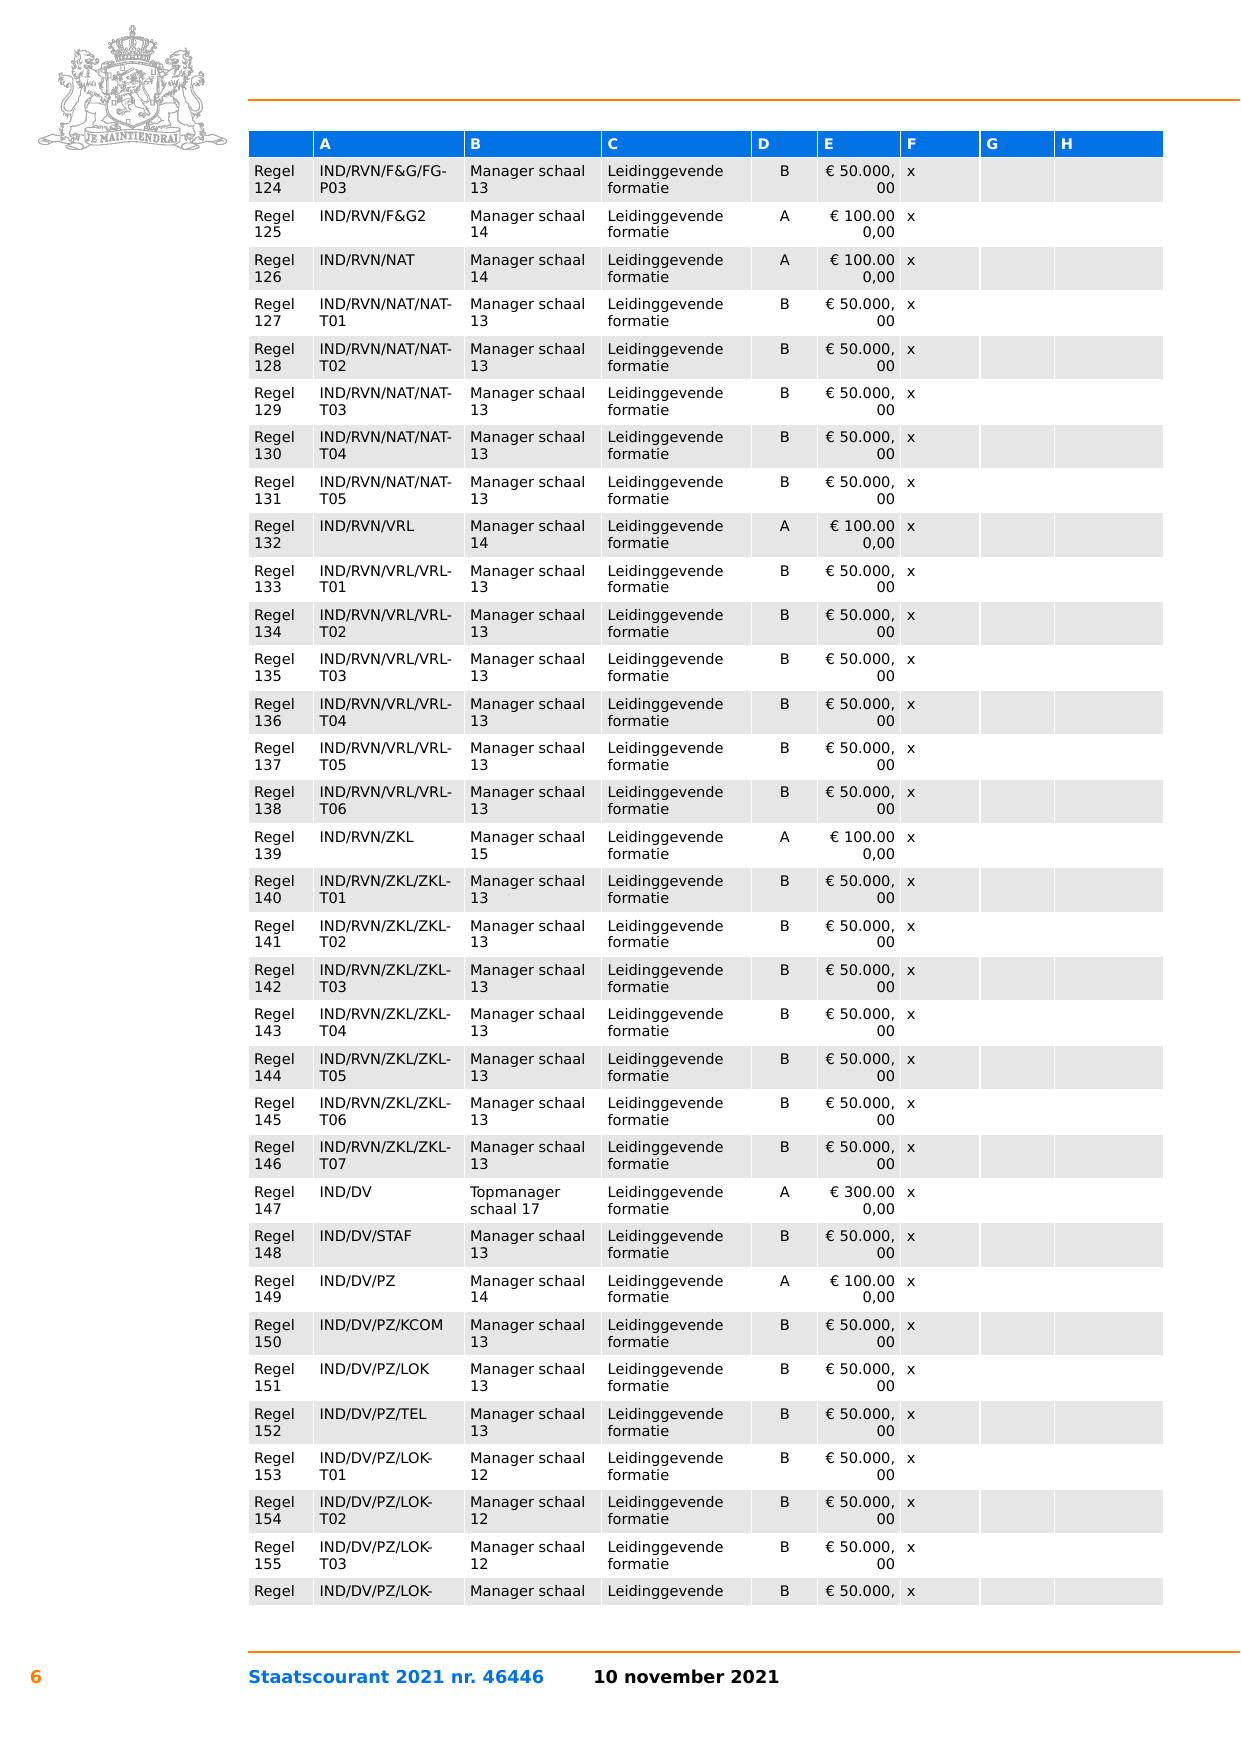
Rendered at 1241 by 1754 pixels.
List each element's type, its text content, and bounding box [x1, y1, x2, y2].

table_cell x [901, 1223, 979, 1267]
table_cell [981, 203, 1054, 246]
table_cell Leidinggevende formatie [602, 1001, 751, 1045]
table_cell Regel 153 [249, 1445, 313, 1488]
table_cell [1055, 513, 1163, 557]
table_cell [1055, 1268, 1163, 1311]
table_cell € 50.000,00 [818, 1135, 900, 1178]
table_cell Leidinggevende formatie [602, 646, 751, 690]
table_cell Manager schaal 13 [465, 1001, 601, 1045]
table_cell € 100.000,00 [818, 247, 900, 290]
table_cell Regel [249, 1578, 313, 1605]
table_cell x [901, 646, 979, 690]
table_cell Manager schaal 13 [465, 469, 601, 512]
table_cell Leidinggevende formatie [602, 735, 751, 778]
table_cell x [901, 780, 979, 823]
table_cell IND/DV/PZ/KCOM [314, 1312, 464, 1355]
table_cell [1055, 1223, 1163, 1267]
table_cell B [752, 1578, 817, 1605]
table_cell Leidinggevende formatie [602, 1312, 751, 1355]
table_cell [1055, 780, 1163, 823]
table_cell Leidinggevende formatie [602, 1401, 751, 1444]
table_cell Leidinggevende formatie [602, 1445, 751, 1488]
table_cell € 50.000,00 [818, 1223, 900, 1267]
table_cell Leidinggevende formatie [602, 780, 751, 823]
table_cell IND/RVN/NAT/NAT-T05 [314, 469, 464, 512]
table_cell x [901, 247, 979, 290]
table_cell A [752, 824, 817, 867]
table_cell Leidinggevende formatie [602, 1046, 751, 1089]
table_cell [1055, 1356, 1163, 1400]
table_cell x [901, 1090, 979, 1133]
table_cell [1055, 1090, 1163, 1133]
table_cell Leidinggevende formatie [602, 1223, 751, 1267]
table_cell € 50.000,00 [818, 158, 900, 202]
table_cell Manager schaal 13 [465, 425, 601, 468]
table_cell Regel 142 [249, 957, 313, 1000]
table_cell x [901, 158, 979, 202]
table_cell x [901, 735, 979, 778]
table_cell € 50.000,00 [818, 336, 900, 379]
table_cell B [752, 425, 817, 468]
table_cell x [901, 1046, 979, 1089]
table_cell Regel 143 [249, 1001, 313, 1045]
table_cell Topmanager schaal 17 [465, 1179, 601, 1222]
table_cell Manager schaal 13 [465, 780, 601, 823]
table_cell [1055, 691, 1163, 734]
table_cell IND/DV/PZ/TEL [314, 1401, 464, 1444]
table_cell B [752, 691, 817, 734]
table_cell Manager schaal 13 [465, 1046, 601, 1089]
table_cell IND/RVN/ZKL/ZKL-T01 [314, 868, 464, 912]
table_cell Regel 154 [249, 1490, 313, 1533]
table_cell IND/RVN/VRL/VRL-T01 [314, 558, 464, 601]
table_cell B [752, 1312, 817, 1355]
table_cell B [752, 602, 817, 645]
table_cell € 50.000,00 [818, 735, 900, 778]
table_cell [1055, 1179, 1163, 1222]
table_cell Leidinggevende formatie [602, 1268, 751, 1311]
table_cell IND/RVN/VRL/VRL-T06 [314, 780, 464, 823]
table_cell [981, 558, 1054, 601]
table_header A [314, 131, 464, 157]
table_cell B [752, 1135, 817, 1178]
table_cell Regel 128 [249, 336, 313, 379]
table_cell Regel 144 [249, 1046, 313, 1089]
table_cell x [901, 1578, 979, 1605]
table_cell B [752, 158, 817, 202]
table_cell IND/RVN/ZKL/ZKL-T06 [314, 1090, 464, 1133]
table_cell x [901, 513, 979, 557]
table_cell Regel 152 [249, 1401, 313, 1444]
table_cell [981, 1046, 1054, 1089]
table_cell x [901, 425, 979, 468]
table_cell IND/RVN/NAT [314, 247, 464, 290]
table_cell [981, 1135, 1054, 1178]
table_cell Manager schaal [465, 1578, 601, 1605]
table_cell [981, 957, 1054, 1000]
table_cell IND/DV/PZ [314, 1268, 464, 1311]
table_header H [1055, 131, 1163, 157]
table_cell B [752, 469, 817, 512]
table_cell [1055, 646, 1163, 690]
table_cell Leidinggevende formatie [602, 469, 751, 512]
table_cell € 100.000,00 [818, 1268, 900, 1311]
table_cell [981, 824, 1054, 867]
table_cell Regel 138 [249, 780, 313, 823]
table_cell Manager schaal 13 [465, 602, 601, 645]
table_cell [1055, 1490, 1163, 1533]
table_cell x [901, 336, 979, 379]
table_cell [981, 913, 1054, 956]
table_cell [1055, 735, 1163, 778]
table_header C [602, 131, 751, 157]
table_cell [1055, 824, 1163, 867]
table_cell IND/RVN/ZKL [314, 824, 464, 867]
table_cell Regel 140 [249, 868, 313, 912]
table_cell [1055, 1046, 1163, 1089]
table_cell [981, 513, 1054, 557]
table_cell A [752, 247, 817, 290]
table_cell x [901, 1401, 979, 1444]
table_cell Manager schaal 13 [465, 1135, 601, 1178]
table_cell IND/RVN/NAT/NAT-T04 [314, 425, 464, 468]
table_cell Leidinggevende formatie [602, 913, 751, 956]
table_cell x [901, 1445, 979, 1488]
table_cell A [752, 1268, 817, 1311]
table_cell [981, 247, 1054, 290]
table_cell [981, 425, 1054, 468]
table_cell Regel 129 [249, 380, 313, 423]
table_cell Leidinggevende formatie [602, 247, 751, 290]
table_cell [1055, 558, 1163, 601]
table_cell [1055, 425, 1163, 468]
table_cell B [752, 868, 817, 912]
table_cell Manager schaal 13 [465, 913, 601, 956]
table_cell B [752, 1090, 817, 1133]
table_cell Leidinggevende formatie [602, 868, 751, 912]
table_header D [752, 131, 817, 157]
table_cell [981, 291, 1054, 335]
table_cell IND/RVN/ZKL/ZKL-T02 [314, 913, 464, 956]
table_cell [1055, 1401, 1163, 1444]
table_cell Manager schaal 13 [465, 158, 601, 202]
table_cell [1055, 380, 1163, 423]
table_cell [981, 646, 1054, 690]
table_cell € 50.000,00 [818, 1001, 900, 1045]
table_cell Leidinggevende formatie [602, 336, 751, 379]
table_cell IND/RVN/F&G/FG-P03 [314, 158, 464, 202]
table_cell Manager schaal 12 [465, 1534, 601, 1577]
table_cell Manager schaal 13 [465, 735, 601, 778]
table_cell IND/RVN/ZKL/ZKL-T04 [314, 1001, 464, 1045]
table_cell Regel 150 [249, 1312, 313, 1355]
table_cell € 50.000,00 [818, 1401, 900, 1444]
table_cell € 50.000,00 [818, 868, 900, 912]
table_cell Leidinggevende formatie [602, 203, 751, 246]
table_cell Manager schaal 13 [465, 380, 601, 423]
table_cell € 50.000,00 [818, 780, 900, 823]
table_cell B [752, 1001, 817, 1045]
table_cell € 100.000,00 [818, 203, 900, 246]
table_cell B [752, 913, 817, 956]
table_cell B [752, 646, 817, 690]
table_cell [1055, 158, 1163, 202]
table_cell x [901, 1356, 979, 1400]
table_cell Manager schaal 13 [465, 691, 601, 734]
table_cell [1055, 957, 1163, 1000]
table_cell [981, 1223, 1054, 1267]
table_cell x [901, 1312, 979, 1355]
table_cell € 50.000,00 [818, 558, 900, 601]
table_cell B [752, 1356, 817, 1400]
table_cell € 50.000,00 [818, 1046, 900, 1089]
table_cell [1055, 1312, 1163, 1355]
table_cell x [901, 469, 979, 512]
table_cell Leidinggevende formatie [602, 602, 751, 645]
table_cell B [752, 1490, 817, 1533]
table_cell Leidinggevende formatie [602, 1179, 751, 1222]
table_cell € 50.000,00 [818, 602, 900, 645]
table_cell B [752, 558, 817, 601]
table_cell Manager schaal 13 [465, 1223, 601, 1267]
table_cell Manager schaal 14 [465, 1268, 601, 1311]
table_cell x [901, 1001, 979, 1045]
table_cell Regel 145 [249, 1090, 313, 1133]
table_cell Manager schaal 13 [465, 1312, 601, 1355]
table_cell [981, 158, 1054, 202]
table_cell Leidinggevende formatie [602, 158, 751, 202]
table_cell B [752, 1445, 817, 1488]
table_cell Regel 148 [249, 1223, 313, 1267]
table_cell [981, 1268, 1054, 1311]
table_cell € 50.000,00 [818, 913, 900, 956]
table_cell [1055, 868, 1163, 912]
table_cell IND/RVN/VRL/VRL-T04 [314, 691, 464, 734]
table_cell x [901, 602, 979, 645]
table_cell IND/DV/PZ/LOK-T02 [314, 1490, 464, 1533]
table_cell [1055, 336, 1163, 379]
table_cell B [752, 1223, 817, 1267]
table_cell B [752, 291, 817, 335]
table_cell x [901, 868, 979, 912]
table_cell Leidinggevende formatie [602, 1356, 751, 1400]
table_cell IND/RVN/VRL/VRL-T03 [314, 646, 464, 690]
table_cell [981, 1356, 1054, 1400]
table_cell x [901, 1490, 979, 1533]
table_cell [1055, 602, 1163, 645]
table_cell Manager schaal 12 [465, 1490, 601, 1533]
table_cell IND/DV/PZ/LOK- [314, 1578, 464, 1605]
table_cell [981, 1578, 1054, 1605]
table_cell A [752, 203, 817, 246]
table_cell € 50.000,00 [818, 1090, 900, 1133]
table_cell x [901, 1534, 979, 1577]
picture [38, 25, 227, 150]
table_cell IND/RVN/ZKL/ZKL-T05 [314, 1046, 464, 1089]
table_cell Leidinggevende formatie [602, 1534, 751, 1577]
table_cell Regel 137 [249, 735, 313, 778]
table_cell B [752, 1046, 817, 1089]
table_cell IND/RVN/NAT/NAT-T02 [314, 336, 464, 379]
table_cell IND/DV/STAF [314, 1223, 464, 1267]
table_cell Manager schaal 13 [465, 1356, 601, 1400]
table_cell [981, 1445, 1054, 1488]
table_cell [981, 1490, 1054, 1533]
table_cell Regel 139 [249, 824, 313, 867]
table_cell Manager schaal 13 [465, 868, 601, 912]
table_cell IND/RVN/VRL/VRL-T02 [314, 602, 464, 645]
table_cell IND/RVN/NAT/NAT-T01 [314, 291, 464, 335]
table_cell Manager schaal 13 [465, 1401, 601, 1444]
table_cell IND/RVN/ZKL/ZKL-T07 [314, 1135, 464, 1178]
table_cell [981, 336, 1054, 379]
table_cell € 50.000,00 [818, 1356, 900, 1400]
table_cell Regel 126 [249, 247, 313, 290]
table_cell Regel 141 [249, 913, 313, 956]
table_cell [1055, 1534, 1163, 1577]
table_cell € 50.000, [818, 1578, 900, 1605]
table_cell Leidinggevende formatie [602, 291, 751, 335]
table_header B [465, 131, 601, 157]
table_cell x [901, 1179, 979, 1222]
table_cell B [752, 336, 817, 379]
table_cell Manager schaal 14 [465, 513, 601, 557]
table_cell € 50.000,00 [818, 380, 900, 423]
table_cell B [752, 780, 817, 823]
table_cell € 50.000,00 [818, 1534, 900, 1577]
table_cell € 50.000,00 [818, 291, 900, 335]
table_cell [1055, 1001, 1163, 1045]
table_cell IND/RVN/VRL/VRL-T05 [314, 735, 464, 778]
table_cell IND/RVN/VRL [314, 513, 464, 557]
table_cell Leidinggevende formatie [602, 957, 751, 1000]
table_cell Manager schaal 13 [465, 291, 601, 335]
table_cell B [752, 1534, 817, 1577]
table_cell Leidinggevende formatie [602, 824, 751, 867]
table_cell [981, 469, 1054, 512]
table_cell € 300.000,00 [818, 1179, 900, 1222]
table_cell Regel 125 [249, 203, 313, 246]
table_cell IND/DV/PZ/LOK-T03 [314, 1534, 464, 1577]
table_cell [981, 780, 1054, 823]
table_cell [981, 602, 1054, 645]
table_cell x [901, 291, 979, 335]
table_cell Regel 136 [249, 691, 313, 734]
table_cell A [752, 1179, 817, 1222]
table_cell [1055, 1578, 1163, 1605]
table_cell [1055, 203, 1163, 246]
table_cell Regel 134 [249, 602, 313, 645]
table_cell IND/RVN/F&G2 [314, 203, 464, 246]
table_cell A [752, 513, 817, 557]
table_cell x [901, 1268, 979, 1311]
table_cell € 50.000,00 [818, 1445, 900, 1488]
table_cell Manager schaal 13 [465, 336, 601, 379]
table_cell IND/DV/PZ/LOK-T01 [314, 1445, 464, 1488]
table_cell IND/DV/PZ/LOK [314, 1356, 464, 1400]
table_cell Regel 127 [249, 291, 313, 335]
table_cell [981, 691, 1054, 734]
table_cell Manager schaal 13 [465, 558, 601, 601]
table_cell Manager schaal 14 [465, 203, 601, 246]
table_cell B [752, 380, 817, 423]
table_cell € 50.000,00 [818, 957, 900, 1000]
table_cell x [901, 913, 979, 956]
table_header [249, 131, 313, 157]
table_cell [981, 380, 1054, 423]
table_cell Regel 124 [249, 158, 313, 202]
table_cell € 50.000,00 [818, 691, 900, 734]
table_cell Leidinggevende formatie [602, 425, 751, 468]
table_cell IND/RVN/NAT/NAT-T03 [314, 380, 464, 423]
table_cell Regel 151 [249, 1356, 313, 1400]
table_cell Regel 132 [249, 513, 313, 557]
table_cell Leidinggevende formatie [602, 558, 751, 601]
table_cell [981, 1401, 1054, 1444]
table_cell x [901, 1135, 979, 1178]
table_cell € 100.000,00 [818, 513, 900, 557]
table_cell [981, 1179, 1054, 1222]
table_cell € 50.000,00 [818, 1490, 900, 1533]
table_cell [981, 868, 1054, 912]
table_cell Manager schaal 13 [465, 646, 601, 690]
table_cell Manager schaal 12 [465, 1445, 601, 1488]
table_cell Manager schaal 13 [465, 957, 601, 1000]
table_cell [1055, 469, 1163, 512]
table_cell Regel 149 [249, 1268, 313, 1311]
table_cell IND/RVN/ZKL/ZKL-T03 [314, 957, 464, 1000]
table_cell Manager schaal 13 [465, 1090, 601, 1133]
table_cell Leidinggevende formatie [602, 1090, 751, 1133]
table_cell € 100.000,00 [818, 824, 900, 867]
table_cell Regel 131 [249, 469, 313, 512]
table_cell [981, 1001, 1054, 1045]
table_cell Manager schaal 15 [465, 824, 601, 867]
table_cell B [752, 735, 817, 778]
table_cell Leidinggevende formatie [602, 1135, 751, 1178]
table_cell Regel 155 [249, 1534, 313, 1577]
table_cell € 50.000,00 [818, 1312, 900, 1355]
table_cell [981, 1312, 1054, 1355]
table_cell x [901, 957, 979, 1000]
table_cell B [752, 1401, 817, 1444]
table_cell x [901, 203, 979, 246]
table_cell [1055, 1135, 1163, 1178]
table_cell [981, 1090, 1054, 1133]
table_cell Regel 135 [249, 646, 313, 690]
table_cell x [901, 691, 979, 734]
table_cell IND/DV [314, 1179, 464, 1222]
table_cell Leidinggevende formatie [602, 513, 751, 557]
table_cell Leidinggevende [602, 1578, 751, 1605]
table_cell € 50.000,00 [818, 646, 900, 690]
table_cell x [901, 558, 979, 601]
table_cell [1055, 913, 1163, 956]
table_cell Leidinggevende formatie [602, 380, 751, 423]
table_cell [1055, 247, 1163, 290]
table_cell [1055, 1445, 1163, 1488]
table_cell Regel 133 [249, 558, 313, 601]
table_cell B [752, 957, 817, 1000]
table_cell Regel 130 [249, 425, 313, 468]
table_header E [818, 131, 900, 157]
table_cell Manager schaal 14 [465, 247, 601, 290]
table_header G [981, 131, 1054, 157]
table_header F [901, 131, 979, 157]
table_cell x [901, 380, 979, 423]
table_cell Regel 146 [249, 1135, 313, 1178]
table_cell Leidinggevende formatie [602, 691, 751, 734]
table_cell [981, 735, 1054, 778]
table_cell € 50.000,00 [818, 425, 900, 468]
table_cell x [901, 824, 979, 867]
table_cell [1055, 291, 1163, 335]
table_cell € 50.000,00 [818, 469, 900, 512]
table_cell Leidinggevende formatie [602, 1490, 751, 1533]
table_cell Regel 147 [249, 1179, 313, 1222]
table_cell [981, 1534, 1054, 1577]
